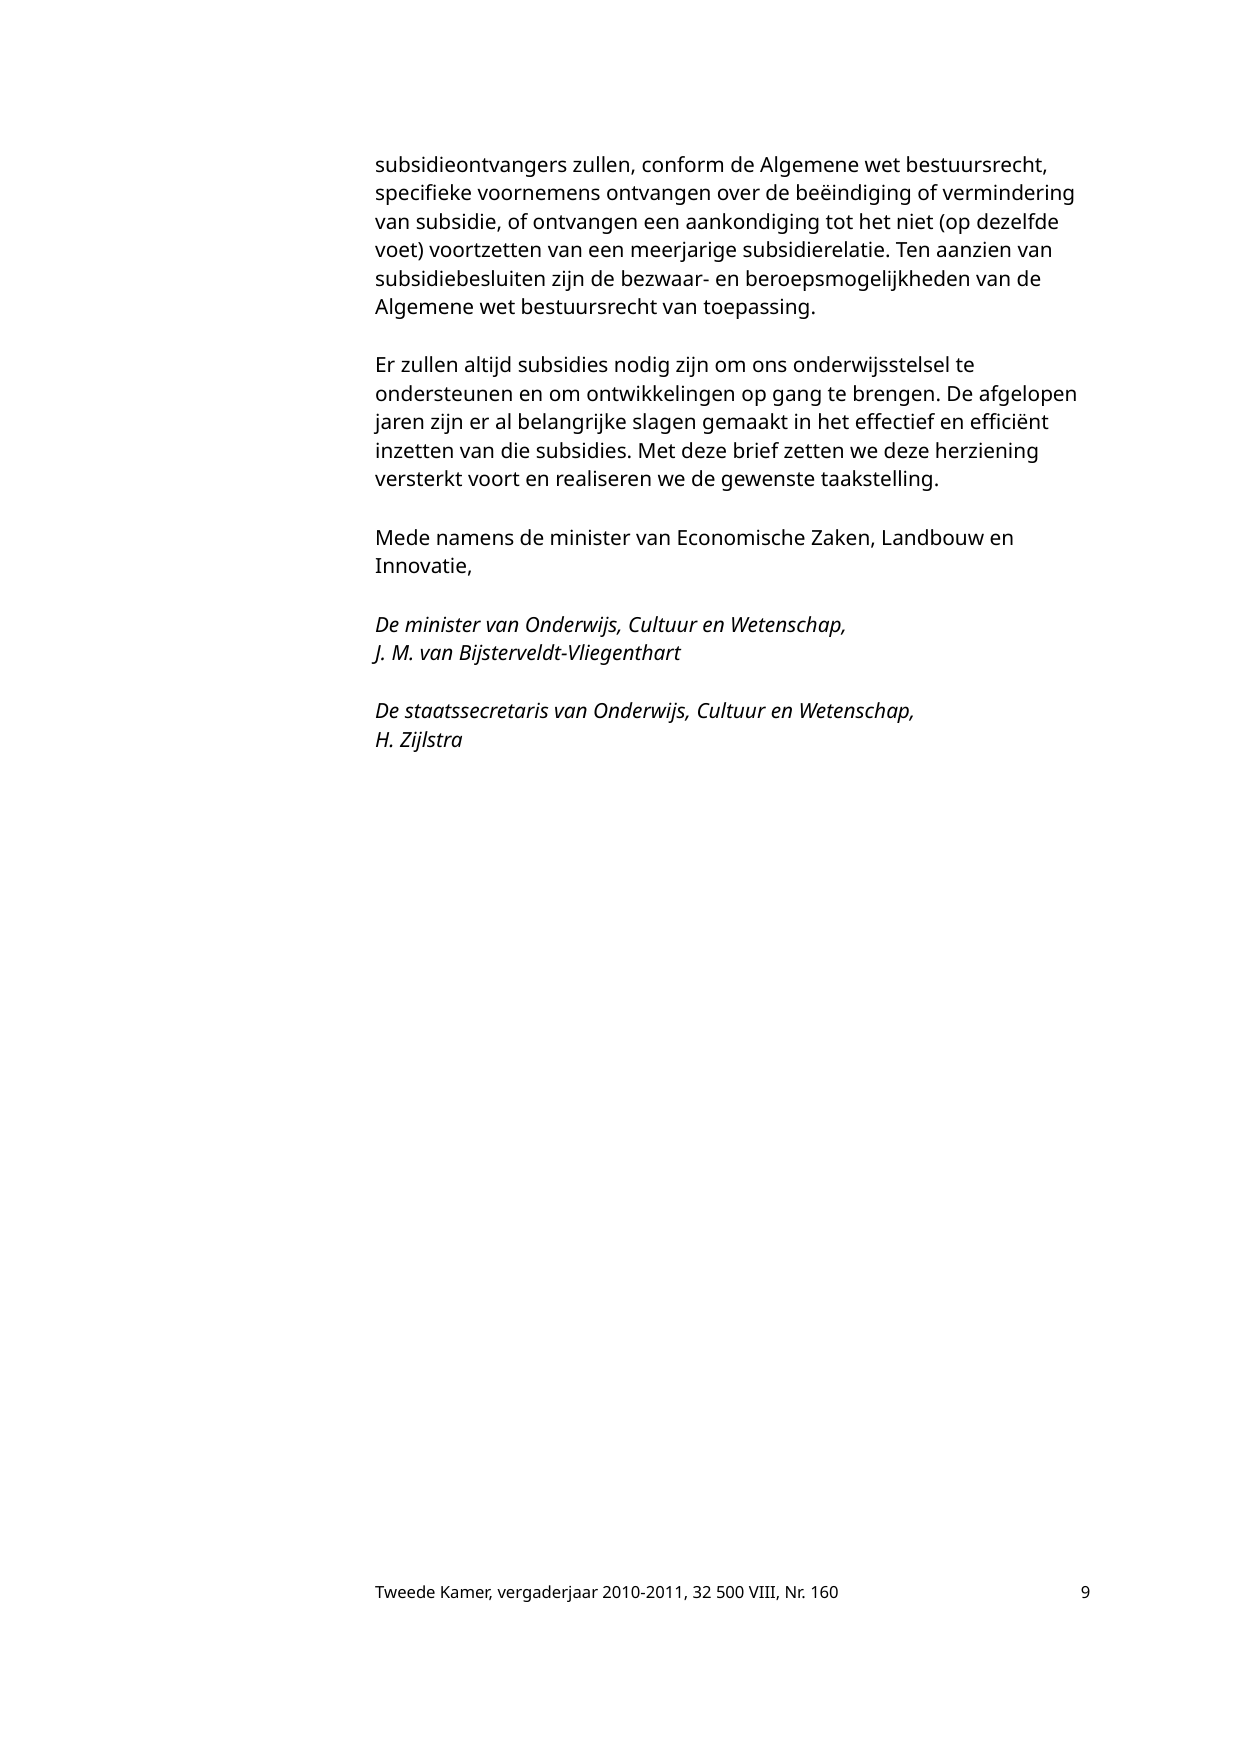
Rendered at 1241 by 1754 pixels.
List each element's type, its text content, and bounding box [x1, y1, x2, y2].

text De minister van Onderwijs, Cultuur en Wetenschap, [375, 610, 1090, 638]
text De staatssecretaris van Onderwijs, Cultuur en Wetenschap, [375, 697, 1090, 725]
text subsidieontvangers zullen, conform de Algemene wet bestuursrecht, specifieke voornemens ontvangen over de beëindiging of vermindering van subsidie, of ontvangen een aankondiging tot het niet (op dezelfde voet) voortzetten van een meerjarige subsidierelatie. Ten aanzien van subsidiebesluiten zijn de bezwaar- en beroepsmogelijkheden van de Algemene wet bestuursrecht van toepassing. [375, 150, 1090, 321]
text H. Zijlstra [375, 725, 1090, 753]
text J. M. van Bijsterveldt-Vliegenthart [375, 638, 1090, 667]
text Er zullen altijd subsidies nodig zijn om ons onderwijsstelsel te ondersteunen en om ontwikkelingen op gang te brengen. De afgelopen jaren zijn er al belangrijke slagen gemaakt in het effectief en efficiënt inzetten van die subsidies. Met deze brief zetten we deze herziening versterkt voort en realiseren we de gewenste taakstelling. [375, 351, 1090, 493]
text Mede namens de minister van Economische Zaken, Landbouw en Innovatie, [375, 523, 1090, 580]
